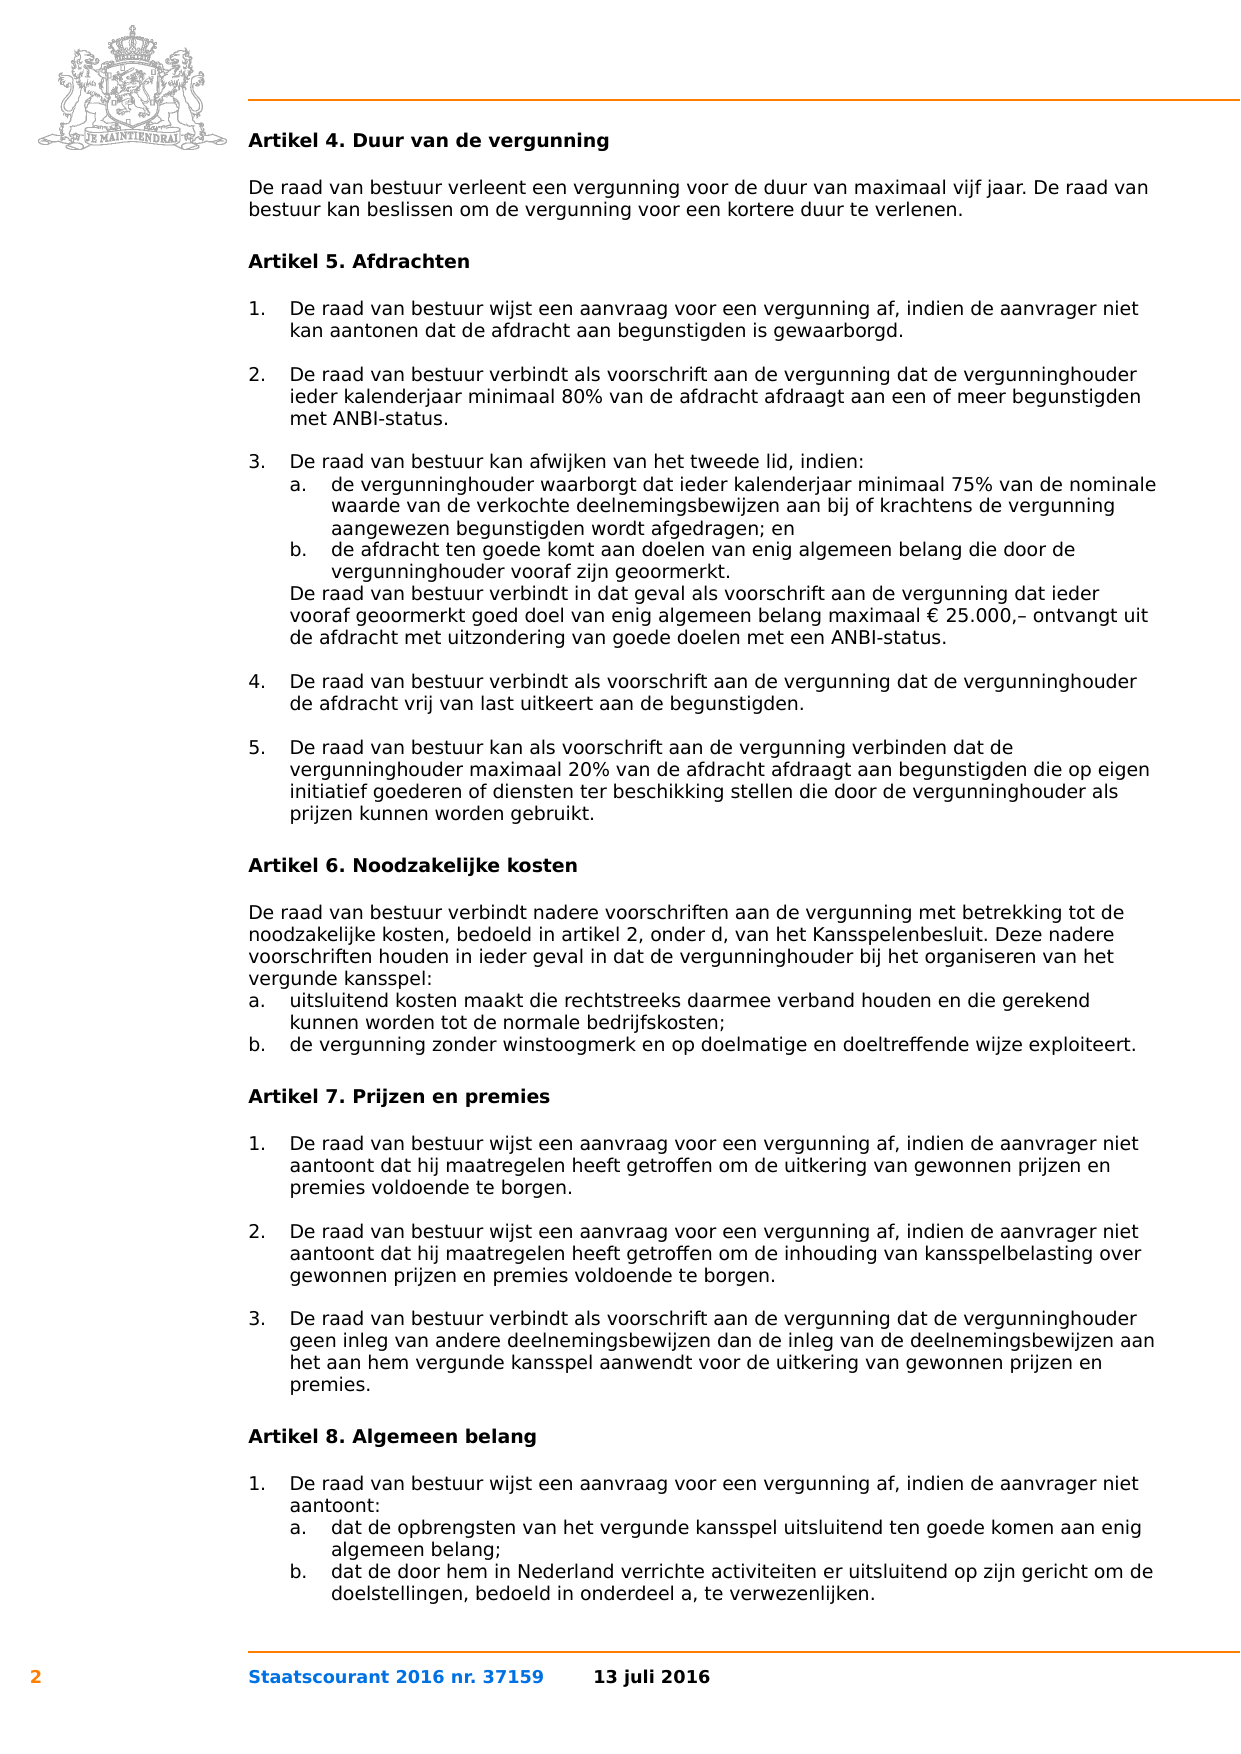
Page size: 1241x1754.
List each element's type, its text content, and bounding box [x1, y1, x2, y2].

text 1. De raad van bestuur wijst een aanvraag voor een vergunning af, indien de aanvrager niet aantoont dat hij maatregelen heeft getroffen om de uitkering van gewonnen prijzen en premies voldoende te borgen. [248, 1133, 1163, 1199]
text 5. De raad van bestuur kan als voorschrift aan de vergunning verbinden dat de vergunninghouder maximaal 20% van de afdracht afdraagt aan begunstigden die op eigen initiatief goederen of diensten ter beschikking stellen die door de vergunninghouder als prijzen kunnen worden gebruikt. [248, 737, 1163, 825]
text 2. De raad van bestuur verbindt als voorschrift aan de vergunning dat de vergunninghouder ieder kalenderjaar minimaal 80% van de afdracht afdraagt aan een of meer begunstigden met ANBI-status. [248, 364, 1163, 429]
text a. uitsluitend kosten maakt die rechtstreeks daarmee verband houden en die gerekend kunnen worden tot de normale bedrijfskosten; [248, 990, 1163, 1034]
text 3. De raad van bestuur verbindt als voorschrift aan de vergunning dat de vergunninghouder geen inleg van andere deelnemingsbewijzen dan de inleg van de deelnemingsbewijzen aan het aan hem vergunde kansspel aanwendt voor de uitkering van gewonnen prijzen en premies. [248, 1308, 1163, 1396]
subtitle Artikel 4. Duur van de vergunning [248, 130, 1163, 152]
text De raad van bestuur verbindt in dat geval als voorschrift aan de vergunning dat ieder vooraf geoormerkt goed doel van enig algemeen belang maximaal € 25.000,– ontvangt uit de afdracht met uitzondering van goede doelen met een ANBI-status. [289, 583, 1163, 649]
text De raad van bestuur verleent een vergunning voor de duur van maximaal vijf jaar. De raad van bestuur kan beslissen om de vergunning voor een kortere duur te verlenen. [248, 177, 1163, 221]
text b. de vergunning zonder winstoogmerk en op doelmatige en doeltreffende wijze exploiteert. [248, 1034, 1163, 1056]
subtitle Artikel 5. Afdrachten [248, 251, 1163, 273]
text 1. De raad van bestuur wijst een aanvraag voor een vergunning af, indien de aanvrager niet kan aantonen dat de afdracht aan begunstigden is gewaarborgd. [248, 298, 1163, 342]
text 2. De raad van bestuur wijst een aanvraag voor een vergunning af, indien de aanvrager niet aantoont dat hij maatregelen heeft getroffen om de inhouding van kansspelbelasting over gewonnen prijzen en premies voldoende te borgen. [248, 1221, 1163, 1286]
text 1. De raad van bestuur wijst een aanvraag voor een vergunning af, indien de aanvrager niet aantoont: [248, 1473, 1163, 1517]
text 4. De raad van bestuur verbindt als voorschrift aan de vergunning dat de vergunninghouder de afdracht vrij van last uitkeert aan de begunstigden. [248, 671, 1163, 715]
text b. dat de door hem in Nederland verrichte activiteiten er uitsluitend op zijn gericht om de doelstellingen, bedoeld in onderdeel a, te verwezenlijken. [289, 1561, 1163, 1605]
text a. dat de opbrengsten van het vergunde kansspel uitsluitend ten goede komen aan enig algemeen belang; [289, 1517, 1163, 1561]
subtitle Artikel 8. Algemeen belang [248, 1426, 1163, 1448]
text 3. De raad van bestuur kan afwijken van het tweede lid, indien: [248, 451, 1163, 473]
subtitle Artikel 6. Noodzakelijke kosten [248, 855, 1163, 877]
picture [38, 25, 227, 150]
text a. de vergunninghouder waarborgt dat ieder kalenderjaar minimaal 75% van de nominale waarde van de verkochte deelnemingsbewijzen aan bij of krachtens de vergunning aangewezen begunstigden wordt afgedragen; en [289, 473, 1163, 539]
text De raad van bestuur verbindt nadere voorschriften aan de vergunning met betrekking tot de noodzakelijke kosten, bedoeld in artikel 2, onder d, van het Kansspelenbesluit. Deze nadere voorschriften houden in ieder geval in dat de vergunninghouder bij het organiseren van het vergunde kansspel: [248, 902, 1163, 990]
text b. de afdracht ten goede komt aan doelen van enig algemeen belang die door de vergunninghouder vooraf zijn geoormerkt. [289, 539, 1163, 583]
subtitle Artikel 7. Prijzen en premies [248, 1086, 1163, 1108]
